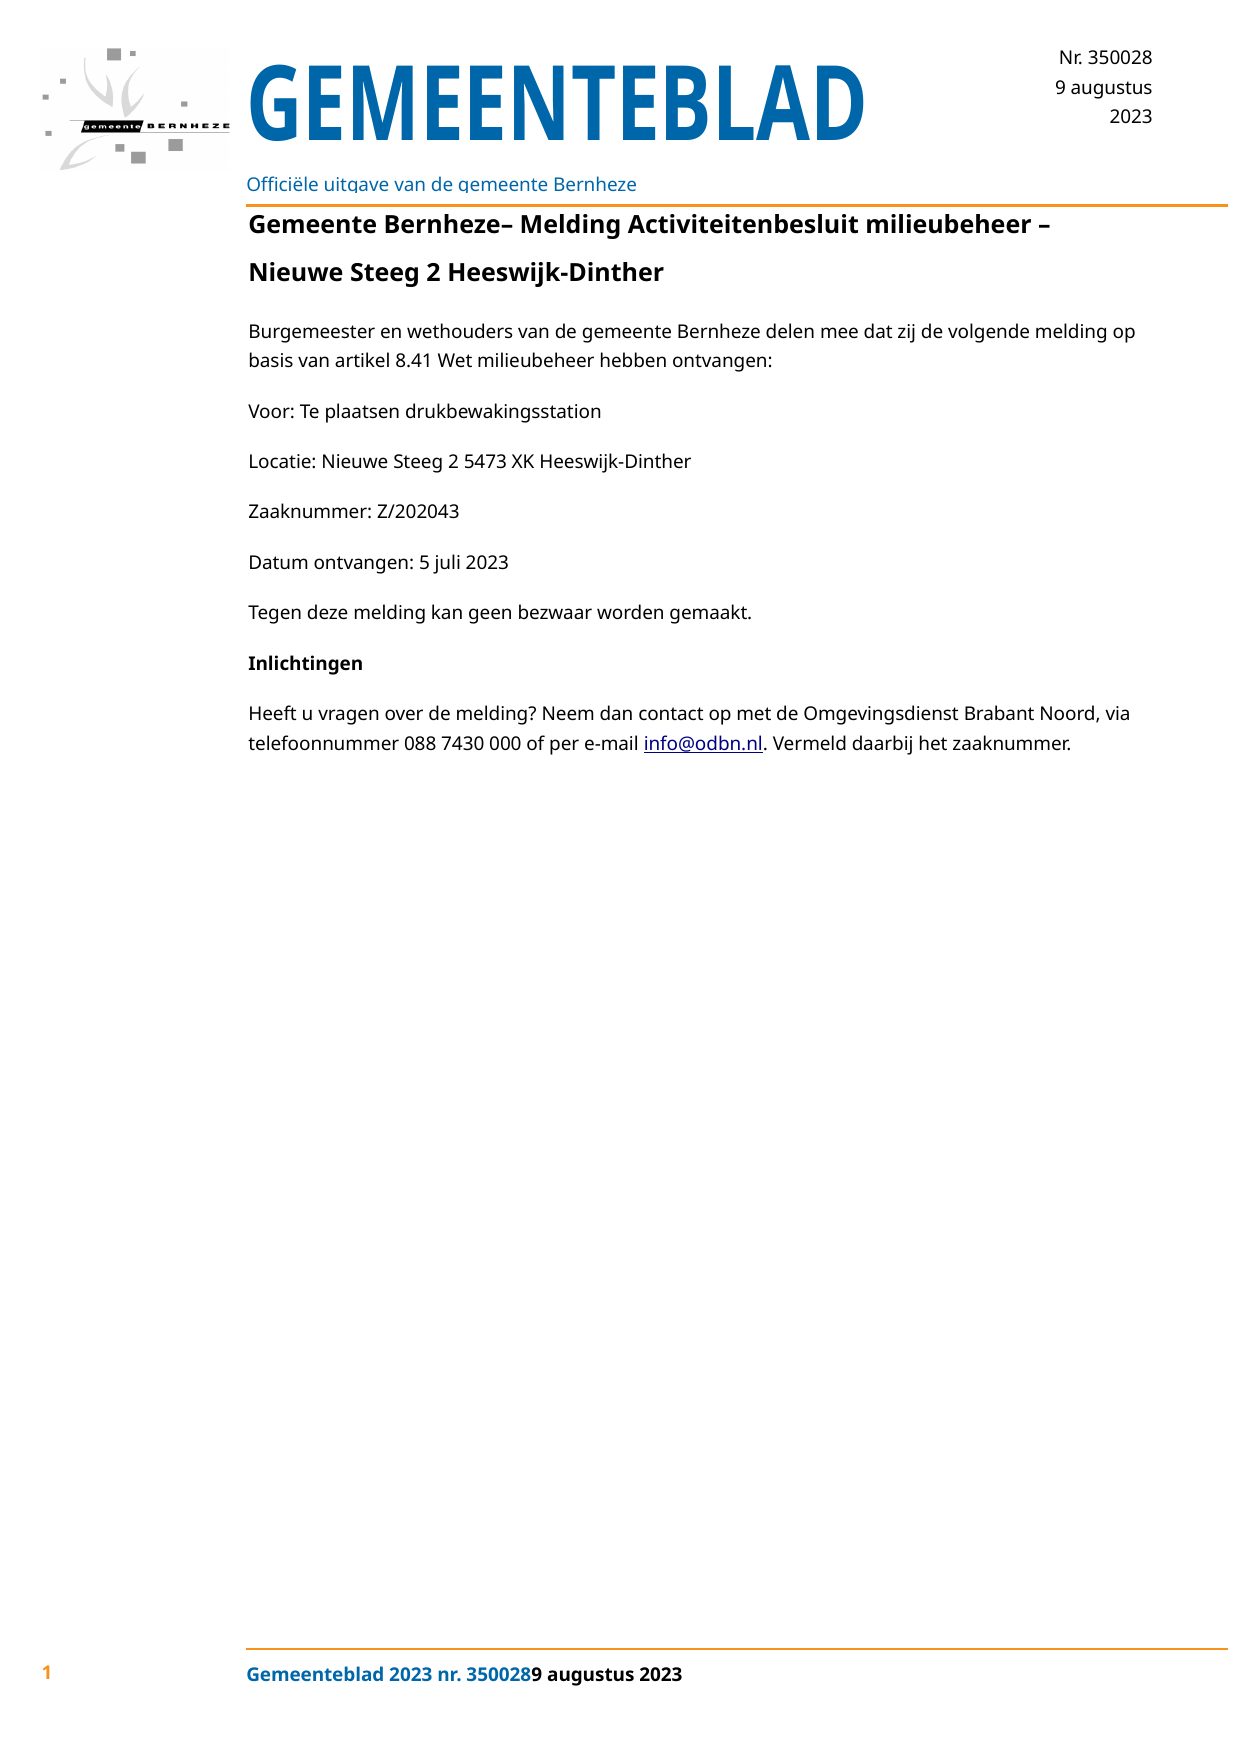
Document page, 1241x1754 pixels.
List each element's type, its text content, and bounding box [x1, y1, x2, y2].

text Voor: Te plaatsen drukbewakingsstation [248, 398, 1152, 424]
text Gemeente Bernheze– Melding Activiteitenbesluit milieubeheer – Nieuwe Steeg 2 Heeswijk-Dinther [248, 207, 1152, 288]
text Heeft u vragen over de melding? Neem dan contact op met de Omgevingsdienst Brabant Noord, via telefoonnummer 088 7430 000 of per e-mail info@odbn.nl. Vermeld daarbij het zaaknummer. [248, 700, 1152, 756]
text Inlichtingen [248, 650, 1152, 676]
text Datum ontvangen: 5 juli 2023 [248, 549, 1152, 575]
text Tegen deze melding kan geen bezwaar worden gemaakt. [248, 599, 1152, 625]
text Zaaknummer: Z/202043 [248, 499, 1152, 524]
text Burgemeester en wethouders van de gemeente Bernheze delen mee dat zij de volgende melding op basis van artikel 8.41 Wet milieubeheer hebben ontvangen: [248, 318, 1152, 373]
text Locatie: Nieuwe Steeg 2 5473 XK Heeswijk-Dinther [248, 448, 1152, 474]
picture [41, 47, 231, 172]
